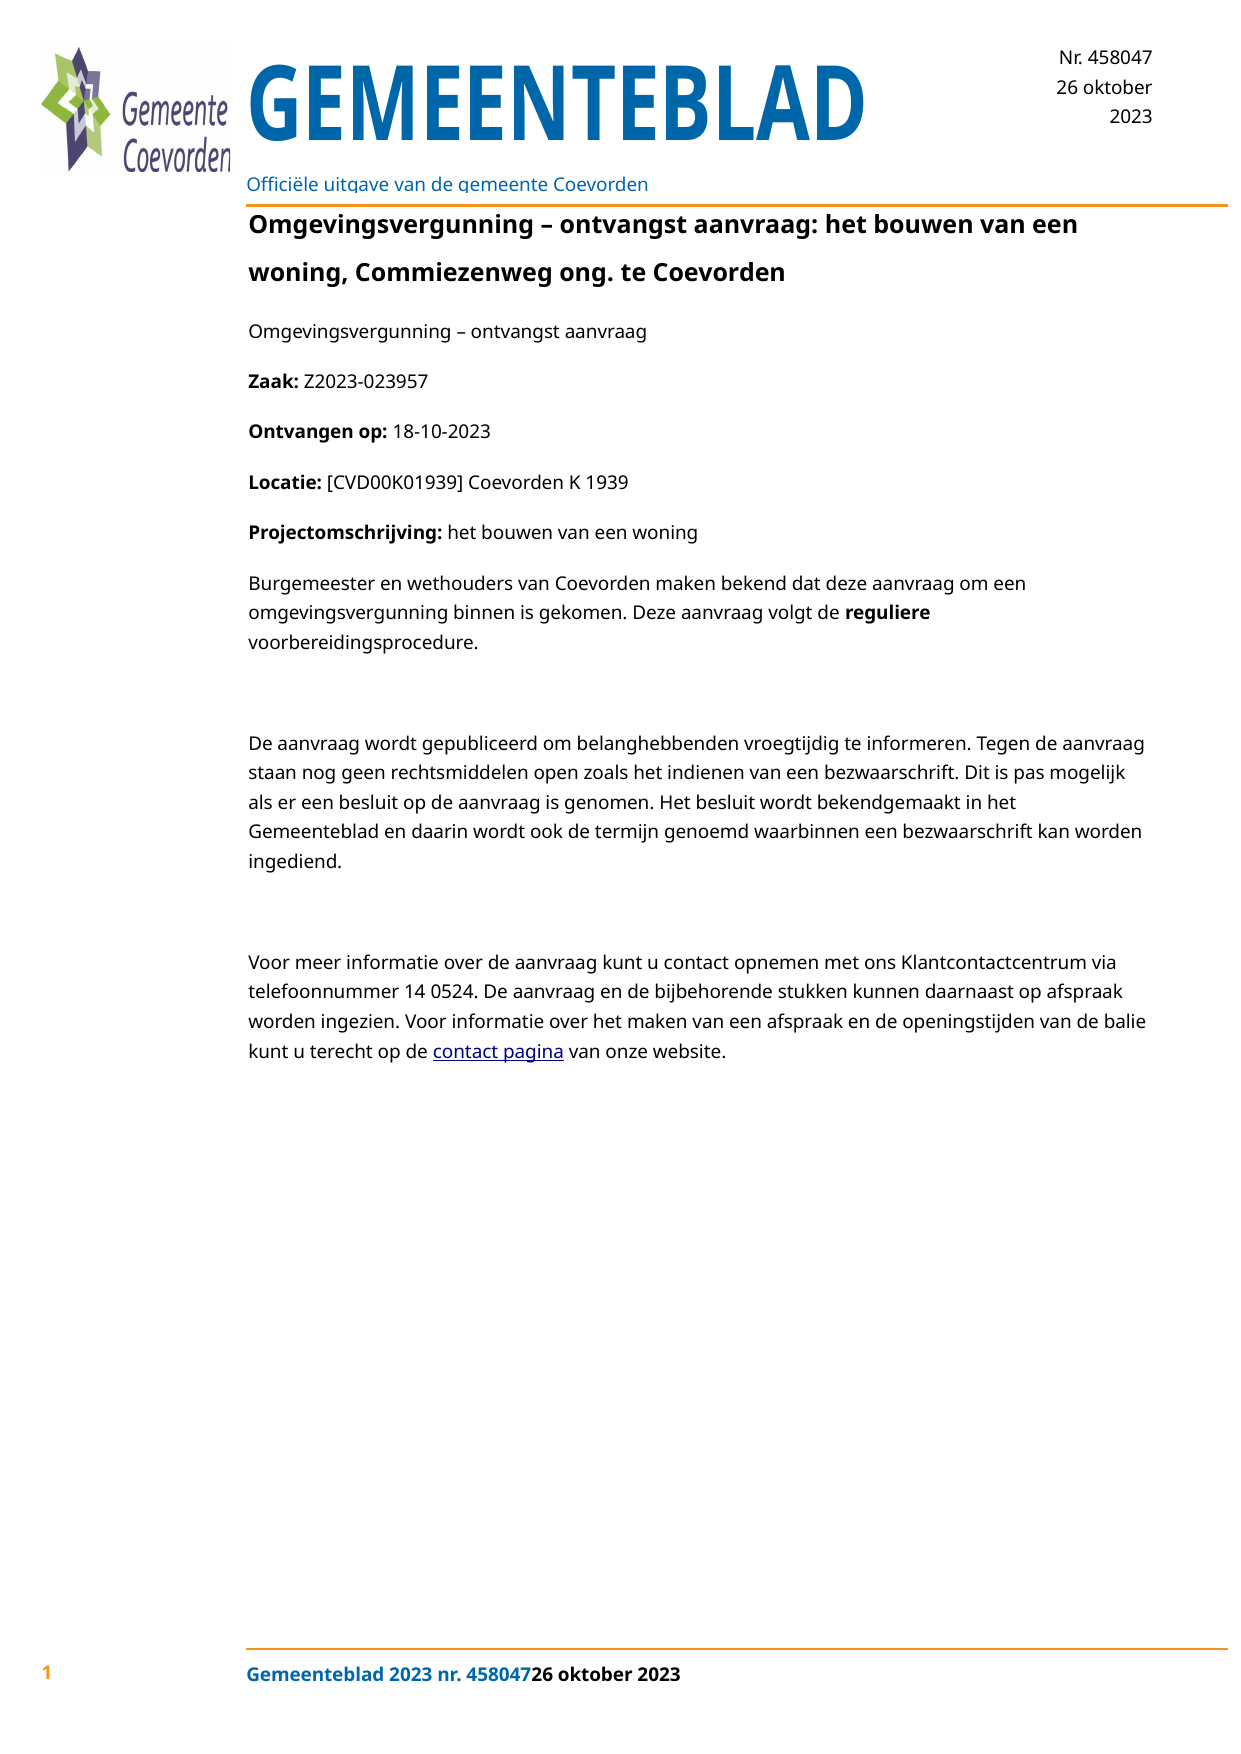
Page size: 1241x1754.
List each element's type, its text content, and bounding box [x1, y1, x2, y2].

text Projectomschrijving: het bouwen van een woning [248, 519, 1152, 545]
text Omgevingsvergunning – ontvangst aanvraag: het bouwen van een woning, Commiezenweg ong. te Coevorden [248, 207, 1152, 288]
text De aanvraag wordt gepubliceerd om belanghebbenden vroegtijdig te informeren. Tegen de aanvraag staan nog geen rechtsmiddelen open zoals het indienen van een bezwaarschrift. Dit is pas mogelijk als er een besluit op de aanvraag is genomen. Het besluit wordt bekendgemaakt in het Gemeenteblad en daarin wordt ook de termijn genoemd waarbinnen een bezwaarschrift kan worden ingediend. [248, 730, 1152, 874]
text Omgevingsvergunning – ontvangst aanvraag [248, 318, 1152, 344]
text Zaak: Z2023-023957 [248, 368, 1152, 394]
picture [41, 47, 231, 172]
text Locatie: [CVD00K01939] Coevorden K 1939 [248, 469, 1152, 495]
text Burgemeester en wethouders van Coevorden maken bekend dat deze aanvraag om een omgevingsvergunning binnen is gekomen. Deze aanvraag volgt de reguliere voorbereidingsprocedure. [248, 570, 1152, 655]
text Voor meer informatie over de aanvraag kunt u contact opnemen met ons Klantcontactcentrum via telefoonnummer 14 0524. De aanvraag en de bijbehorende stukken kunnen daarnaast op afspraak worden ingezien. Voor informatie over het maken van een afspraak en de openingstijden van de balie kunt u terecht op de contact pagina van onze website. [248, 949, 1152, 1064]
text Ontvangen op: 18-10-2023 [248, 419, 1152, 444]
